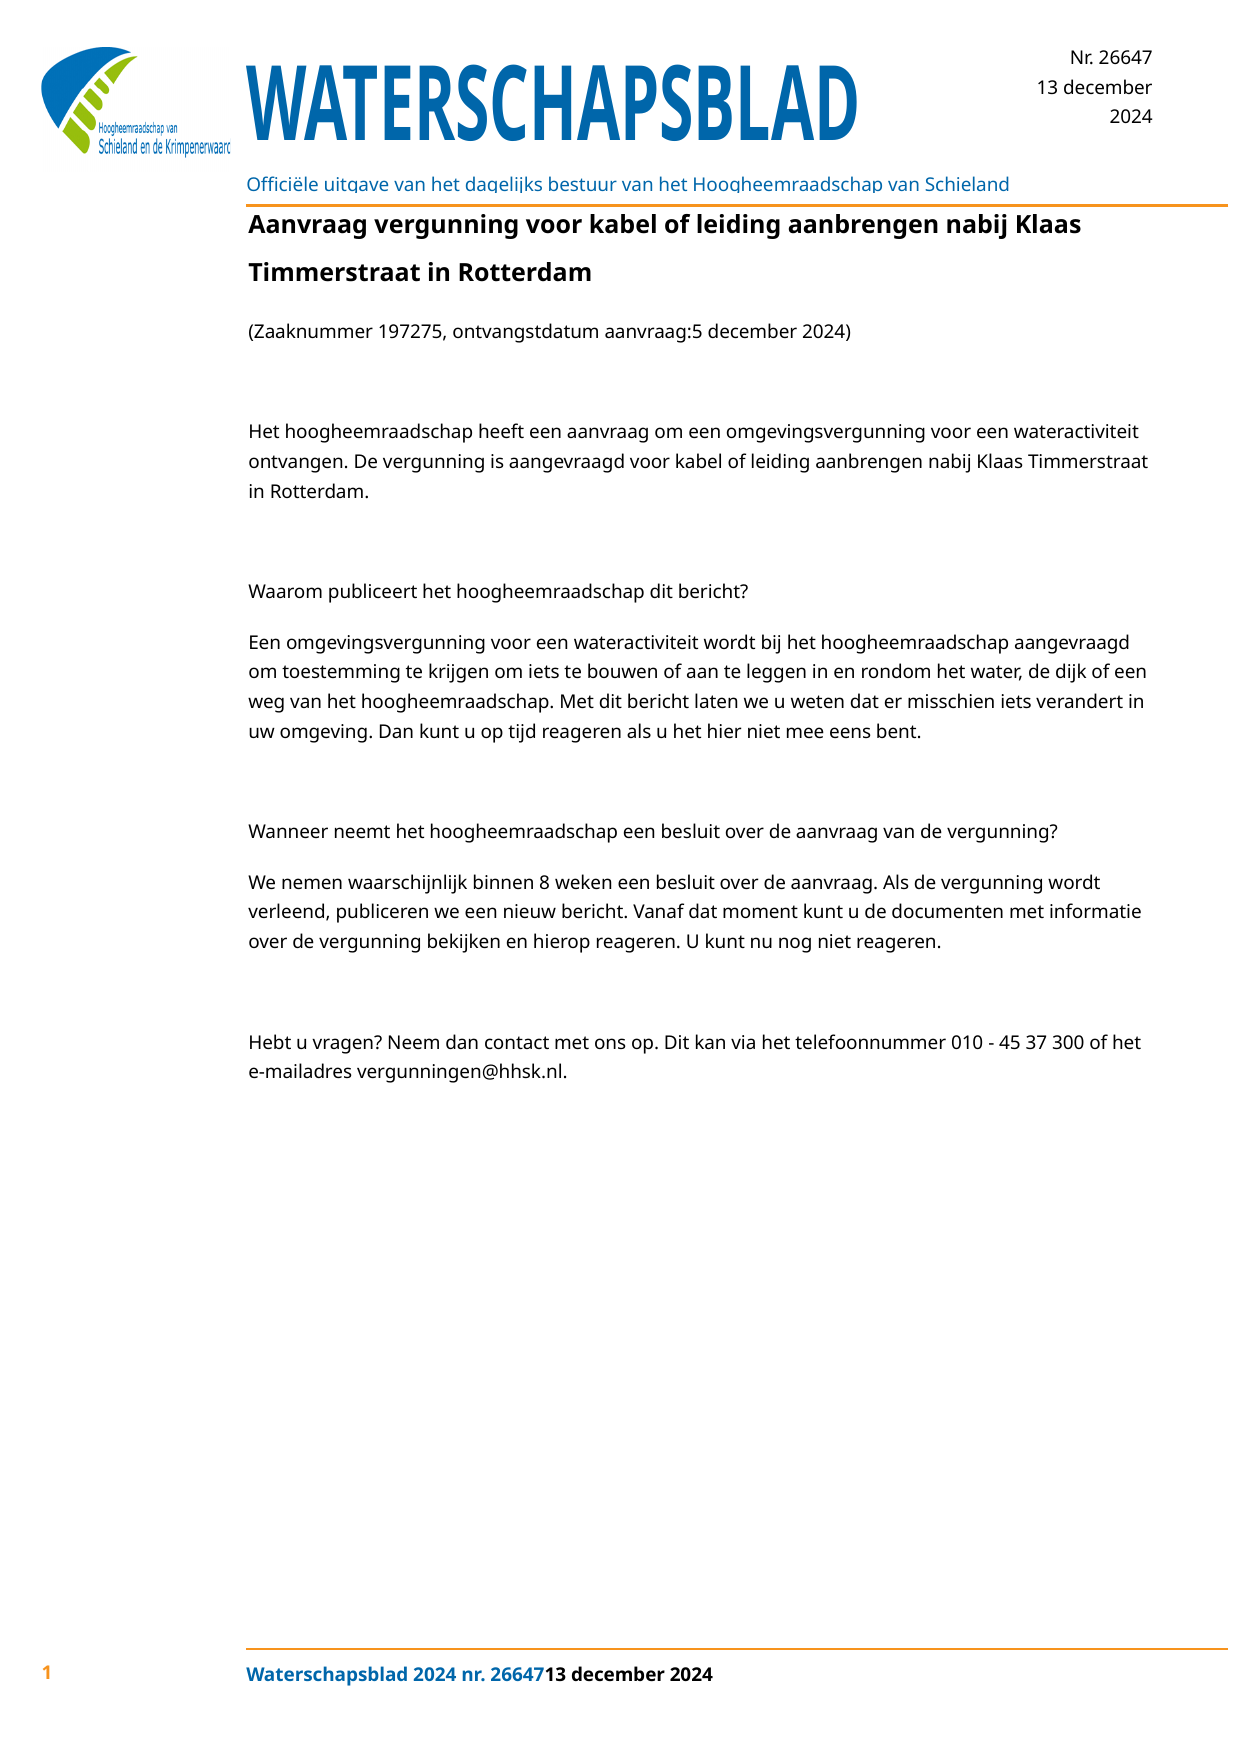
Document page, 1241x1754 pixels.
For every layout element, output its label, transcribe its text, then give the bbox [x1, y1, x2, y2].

picture [41, 47, 231, 172]
text Wanneer neemt het hoogheemraadschap een besluit over de aanvraag van de vergunning? [248, 819, 1152, 844]
text Aanvraag vergunning voor kabel of leiding aanbrengen nabij Klaas Timmerstraat in Rotterdam [248, 207, 1152, 288]
text We nemen waarschijnlijk binnen 8 weken een besluit over de aanvraag. Als de vergunning wordt verleend, publiceren we een nieuw bericht. Vanaf dat moment kunt u de documenten met informatie over de vergunning bekijken en hierop reageren. U kunt nu nog niet reageren. [248, 869, 1152, 954]
text Waarom publiceert het hoogheemraadschap dit bericht? [248, 579, 1152, 604]
text (Zaaknummer 197275, ontvangstdatum aanvraag:5 december 2024) [248, 318, 1152, 344]
text Een omgevingsvergunning voor een wateractiviteit wordt bij het hoogheemraadschap aangevraagd om toestemming te krijgen om iets te bouwen of aan te leggen in en rondom het water, de dijk of een weg van het hoogheemraadschap. Met dit bericht laten we u weten dat er misschien iets verandert in uw omgeving. Dan kunt u op tijd reageren als u het hier niet mee eens bent. [248, 629, 1152, 744]
text Hebt u vragen? Neem dan contact met ons op. Dit kan via het telefoonnummer 010 - 45 37 300 of het e-mailadres vergunningen@hhsk.nl. [248, 1029, 1152, 1084]
text Het hoogheemraadschap heeft een aanvraag om een omgevingsvergunning voor een wateractiviteit ontvangen. De vergunning is aangevraagd voor kabel of leiding aanbrengen nabij Klaas Timmerstraat in Rotterdam. [248, 419, 1152, 504]
